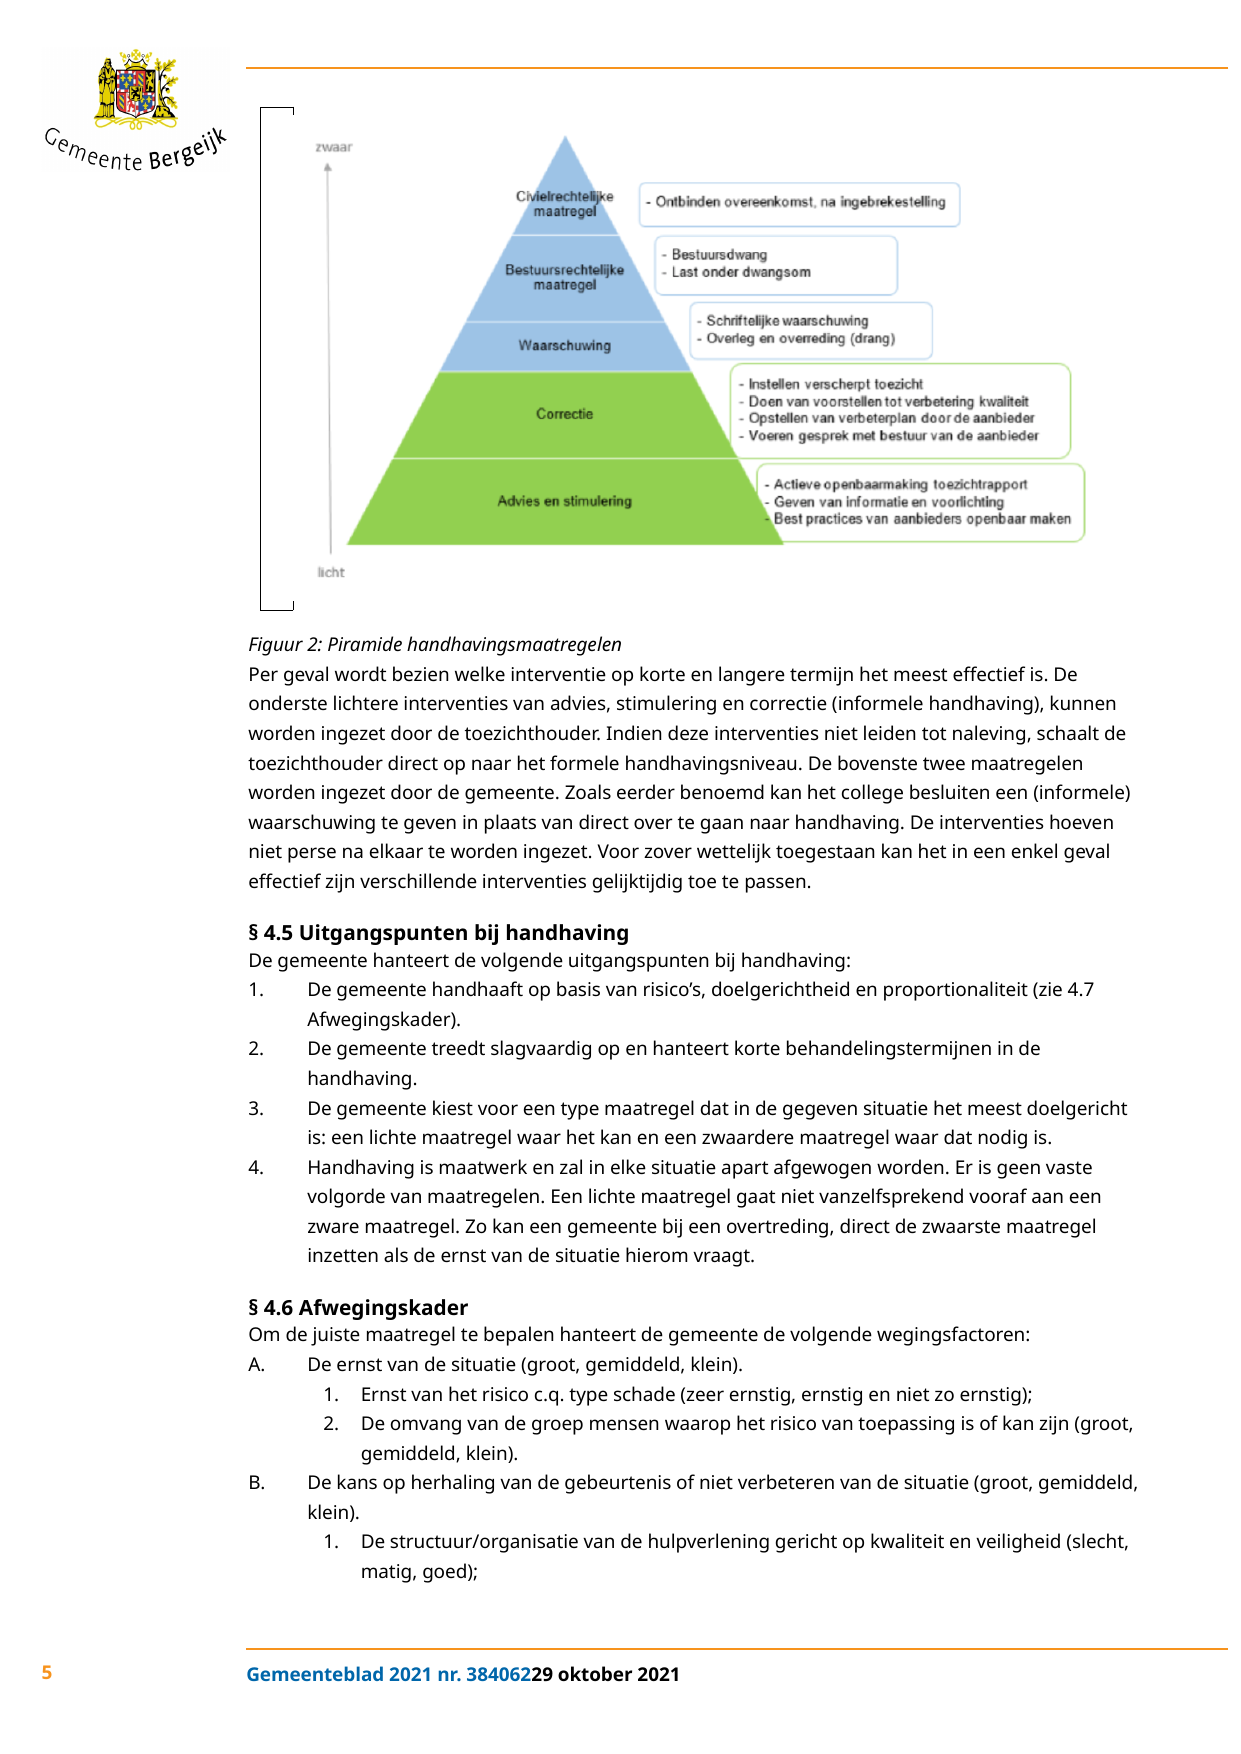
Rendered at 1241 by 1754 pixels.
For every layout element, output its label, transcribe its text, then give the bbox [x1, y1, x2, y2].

list De gemeente handhaaft op basis van risico’s, doelgerichtheid en proportionaliteit (zie 4.7 Afwegingskader). [248, 976, 1152, 1032]
text Figuur 2: Piramide handhavingsmaatregelen [248, 631, 1152, 657]
text § 4.6 Afwegingskader [248, 1293, 1152, 1322]
list De omvang van de groep mensen waarop het risico van toepassing is of kan zijn (groot, gemiddeld, klein). [323, 1410, 1152, 1466]
picture [268, 115, 1155, 601]
text Per geval wordt bezien welke interventie op korte en langere termijn het meest effectief is. De onderste lichtere interventies van advies, stimulering en correctie (informele handhaving), kunnen worden ingezet door de toezichthouder. Indien deze interventies niet leiden tot naleving, schaalt de toezichthouder direct op naar het formele handhavingsniveau. De bovenste twee maatregelen worden ingezet door de gemeente. Zoals eerder benoemd kan het college besluiten een (informele) waarschuwing te geven in plaats van direct over te gaan naar handhaving. De interventies hoeven niet perse na elkaar te worden ingezet. Voor zover wettelijk toegestaan kan het in een enkel geval effectief zijn verschillende interventies gelijktijdig toe te passen. [248, 661, 1152, 894]
list De structuur/organisatie van de hulpverlening gericht op kwaliteit en veiligheid (slecht, matig, goed); [323, 1529, 1152, 1584]
list De ernst van de situatie (groot, gemiddeld, klein). [248, 1351, 1152, 1377]
list Handhaving is maatwerk en zal in elke situatie apart afgewogen worden. Er is geen vaste volgorde van maatregelen. Een lichte maatregel gaat niet vanzelfsprekend vooraf aan een zware maatregel. Zo kan een gemeente bij een overtreding, direct de zwaarste maatregel inzetten als de ernst van de situatie hierom vraagt. [248, 1154, 1152, 1268]
list Ernst van het risico c.q. type schade (zeer ernstig, ernstig en niet zo ernstig); [323, 1381, 1152, 1406]
text § 4.5 Uitgangspunten bij handhaving [248, 918, 1152, 947]
text Om de juiste maatregel te bepalen hanteert de gemeente de volgende wegingsfactoren: [248, 1322, 1152, 1347]
list De kans op herhaling van de gebeurtenis of niet verbeteren van de situatie (groot, gemiddeld, klein). [248, 1469, 1152, 1525]
list De gemeente treedt slagvaardig op en hanteert korte behandelingstermijnen in de handhaving. [248, 1036, 1152, 1091]
text De gemeente hanteert de volgende uitgangspunten bij handhaving: [248, 947, 1152, 973]
picture [41, 47, 231, 172]
list De gemeente kiest voor een type maatregel dat in de gegeven situatie het meest doelgericht is: een lichte maatregel waar het kan en een zwaardere maatregel waar dat nodig is. [248, 1095, 1152, 1150]
